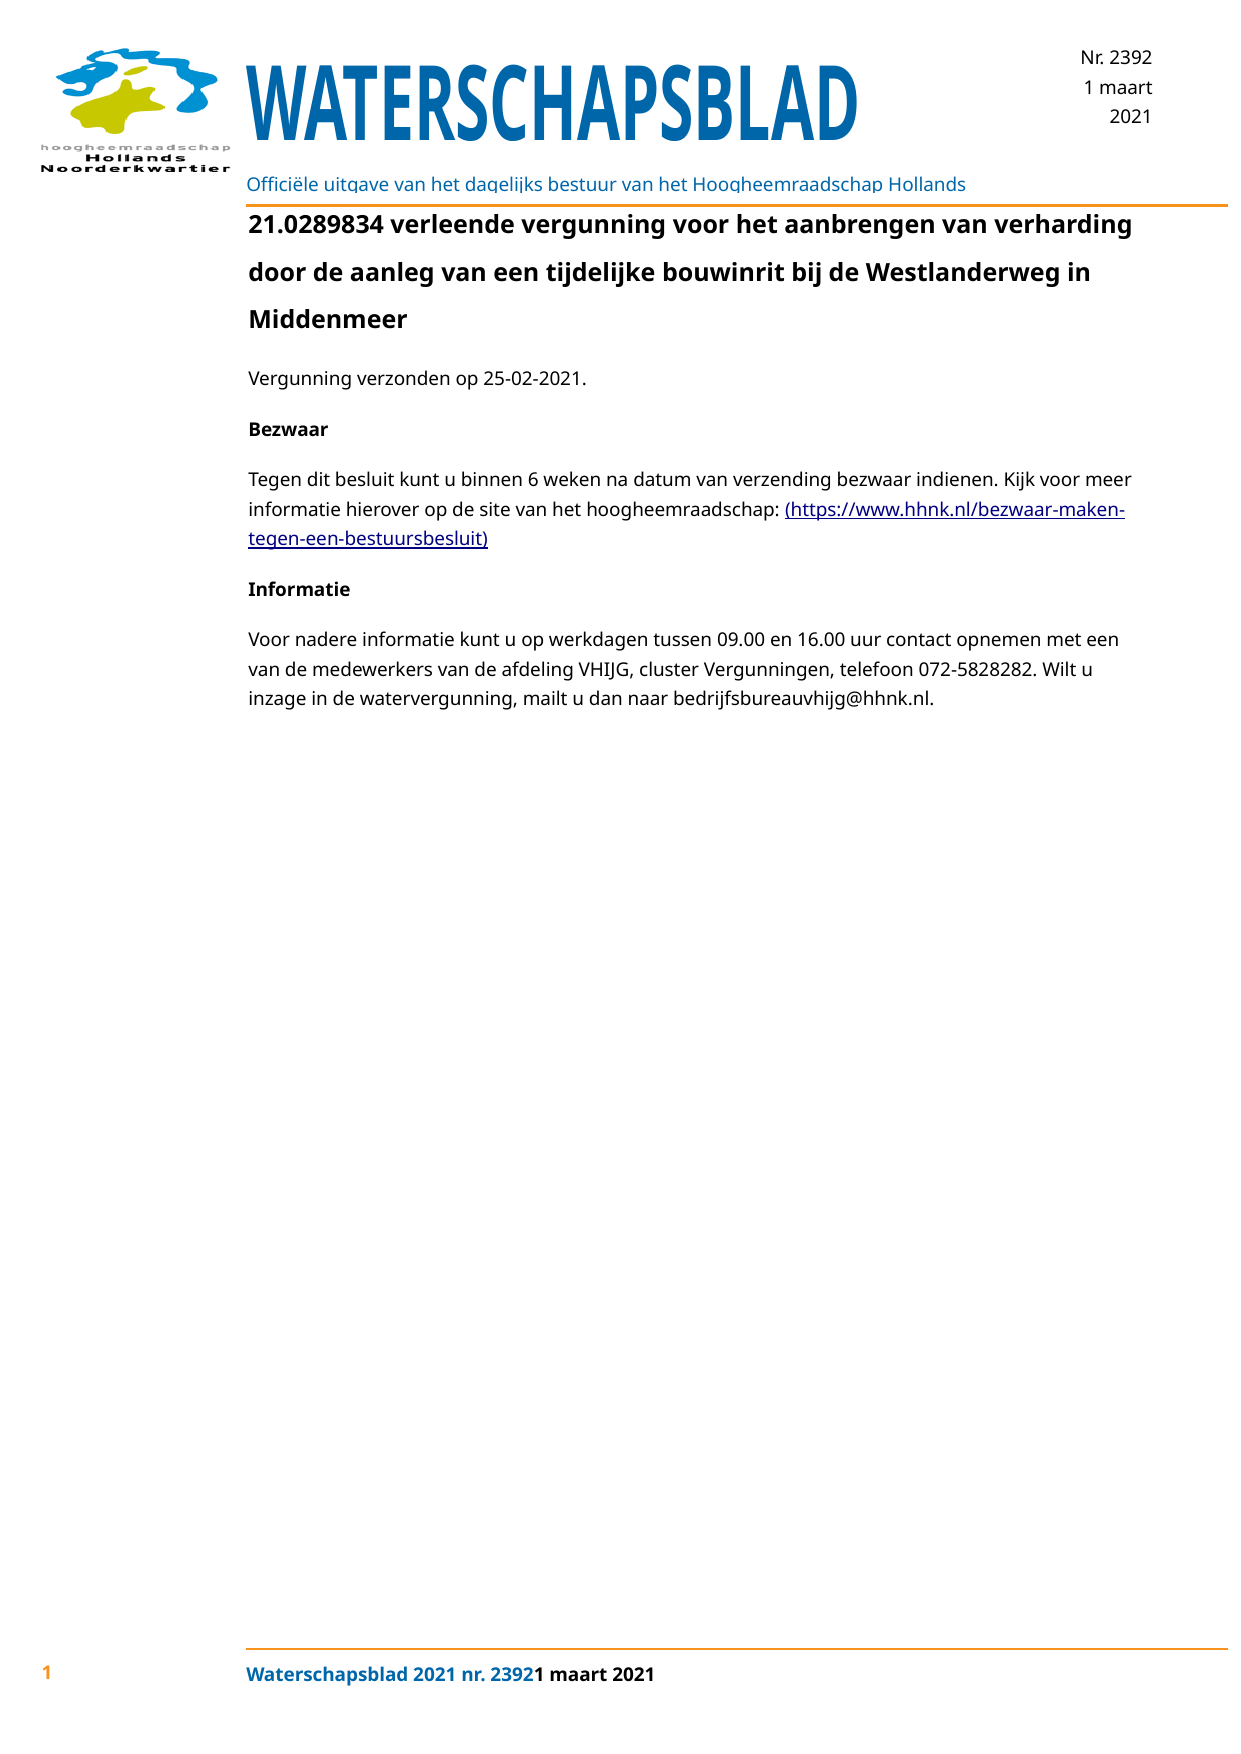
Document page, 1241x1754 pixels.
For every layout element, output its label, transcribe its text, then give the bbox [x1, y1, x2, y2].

picture [41, 47, 231, 172]
text Bezwaar [248, 416, 1152, 442]
text Informatie [248, 576, 1152, 602]
text Tegen dit besluit kunt u binnen 6 weken na datum van verzending bezwaar indienen. Kijk voor meer informatie hierover op de site van het hoogheemraadschap: (https://www.hhnk.nl/bezwaar-maken-tegen-een-bestuursbesluit) [248, 466, 1152, 551]
text 21.0289834 verleende vergunning voor het aanbrengen van verharding door de aanleg van een tijdelijke bouwinrit bij de Westlanderweg in Middenmeer [248, 207, 1152, 336]
text Voor nadere informatie kunt u op werkdagen tussen 09.00 en 16.00 uur contact opnemen met een van de medewerkers van de afdeling VHIJG, cluster Vergunningen, telefoon 072-5828282. Wilt u inzage in de watervergunning, mailt u dan naar bedrijfsbureauvhijg@hhnk.nl. [248, 626, 1152, 711]
text Vergunning verzonden op 25-02-2021. [248, 366, 1152, 391]
